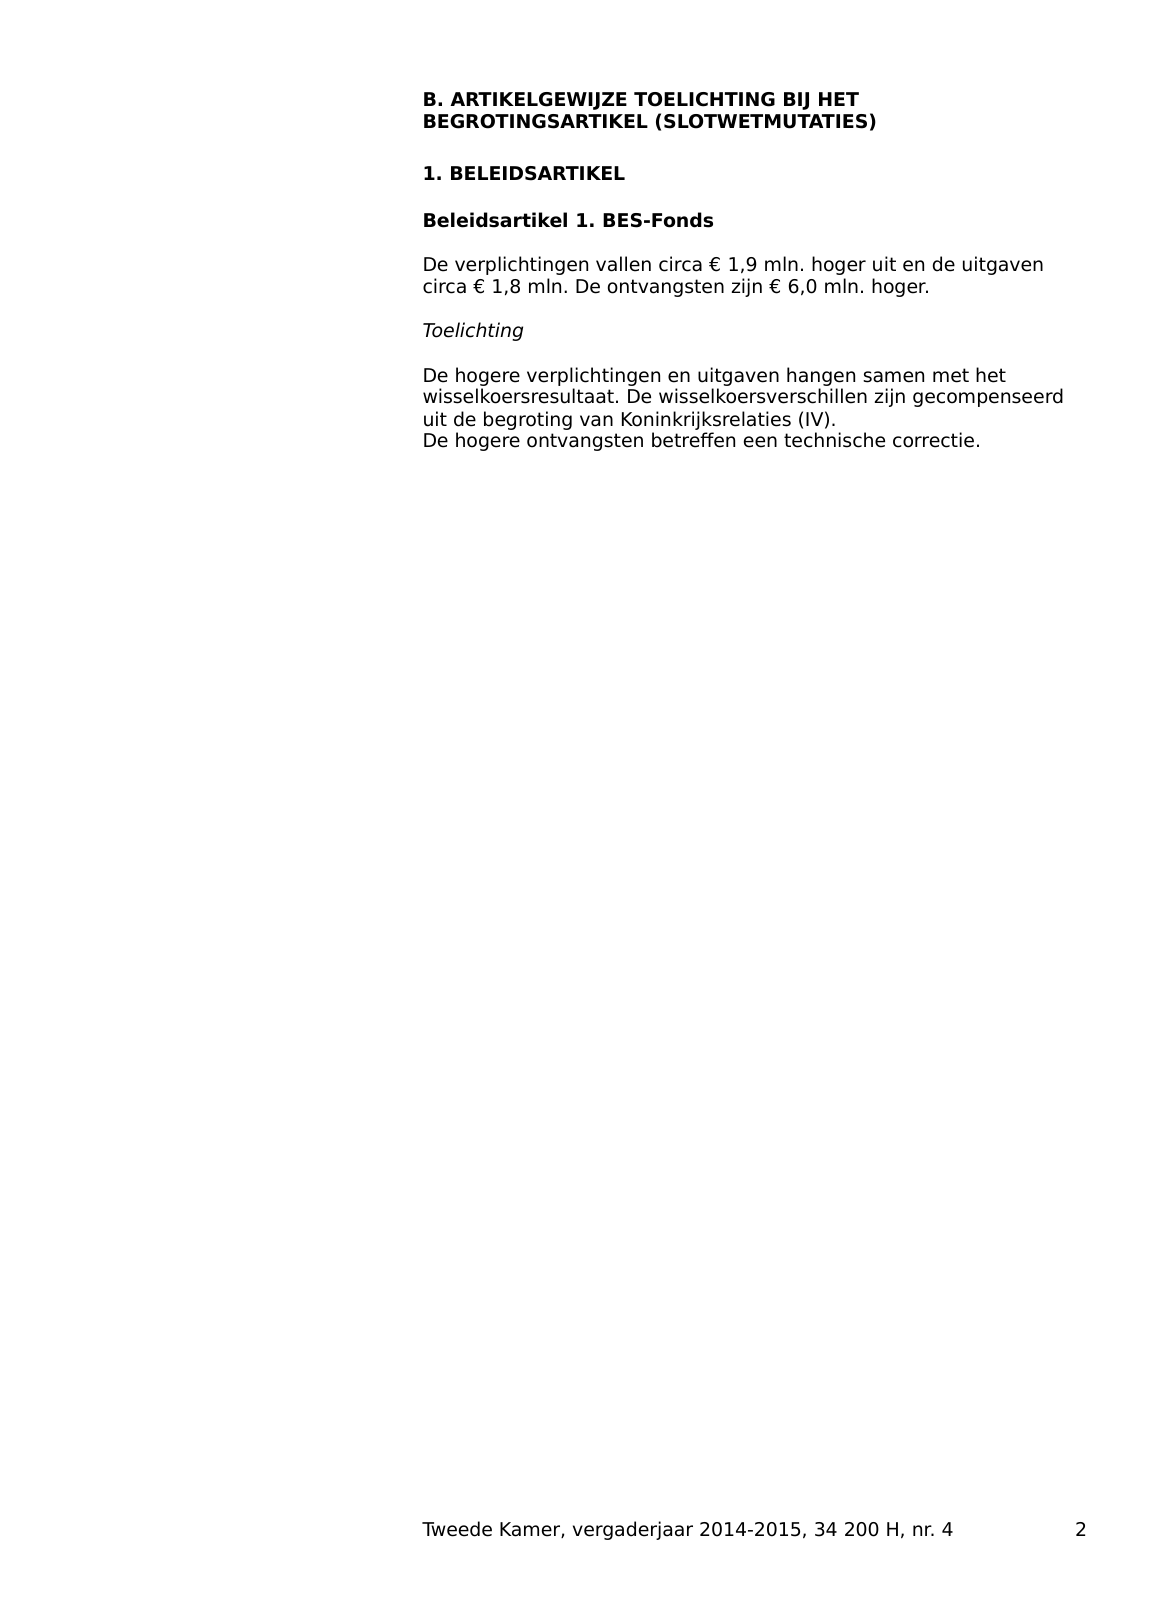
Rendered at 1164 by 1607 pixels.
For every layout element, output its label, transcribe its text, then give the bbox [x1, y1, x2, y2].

text De hogere ontvangsten betreffen een technische correctie. [422, 430, 1087, 452]
subtitle 1. BELEIDSARTIKEL [422, 163, 1087, 185]
subtitle B. ARTIKELGEWIJZE TOELICHTING BIJ HET BEGROTINGSARTIKEL (SLOTWETMUTATIES) [422, 89, 1087, 133]
subtitle Toelichting [422, 320, 1087, 342]
text De hogere verplichtingen en uitgaven hangen samen met het wisselkoersresultaat. De wisselkoersverschillen zijn gecompenseerd uit de begroting van Koninkrijksrelaties (IV). [422, 364, 1087, 430]
text De verplichtingen vallen circa € 1,9 mln. hoger uit en de uitgaven circa € 1,8 mln. De ontvangsten zijn € 6,0 mln. hoger. [422, 254, 1087, 298]
subtitle Beleidsartikel 1. BES-Fonds [422, 210, 1087, 232]
